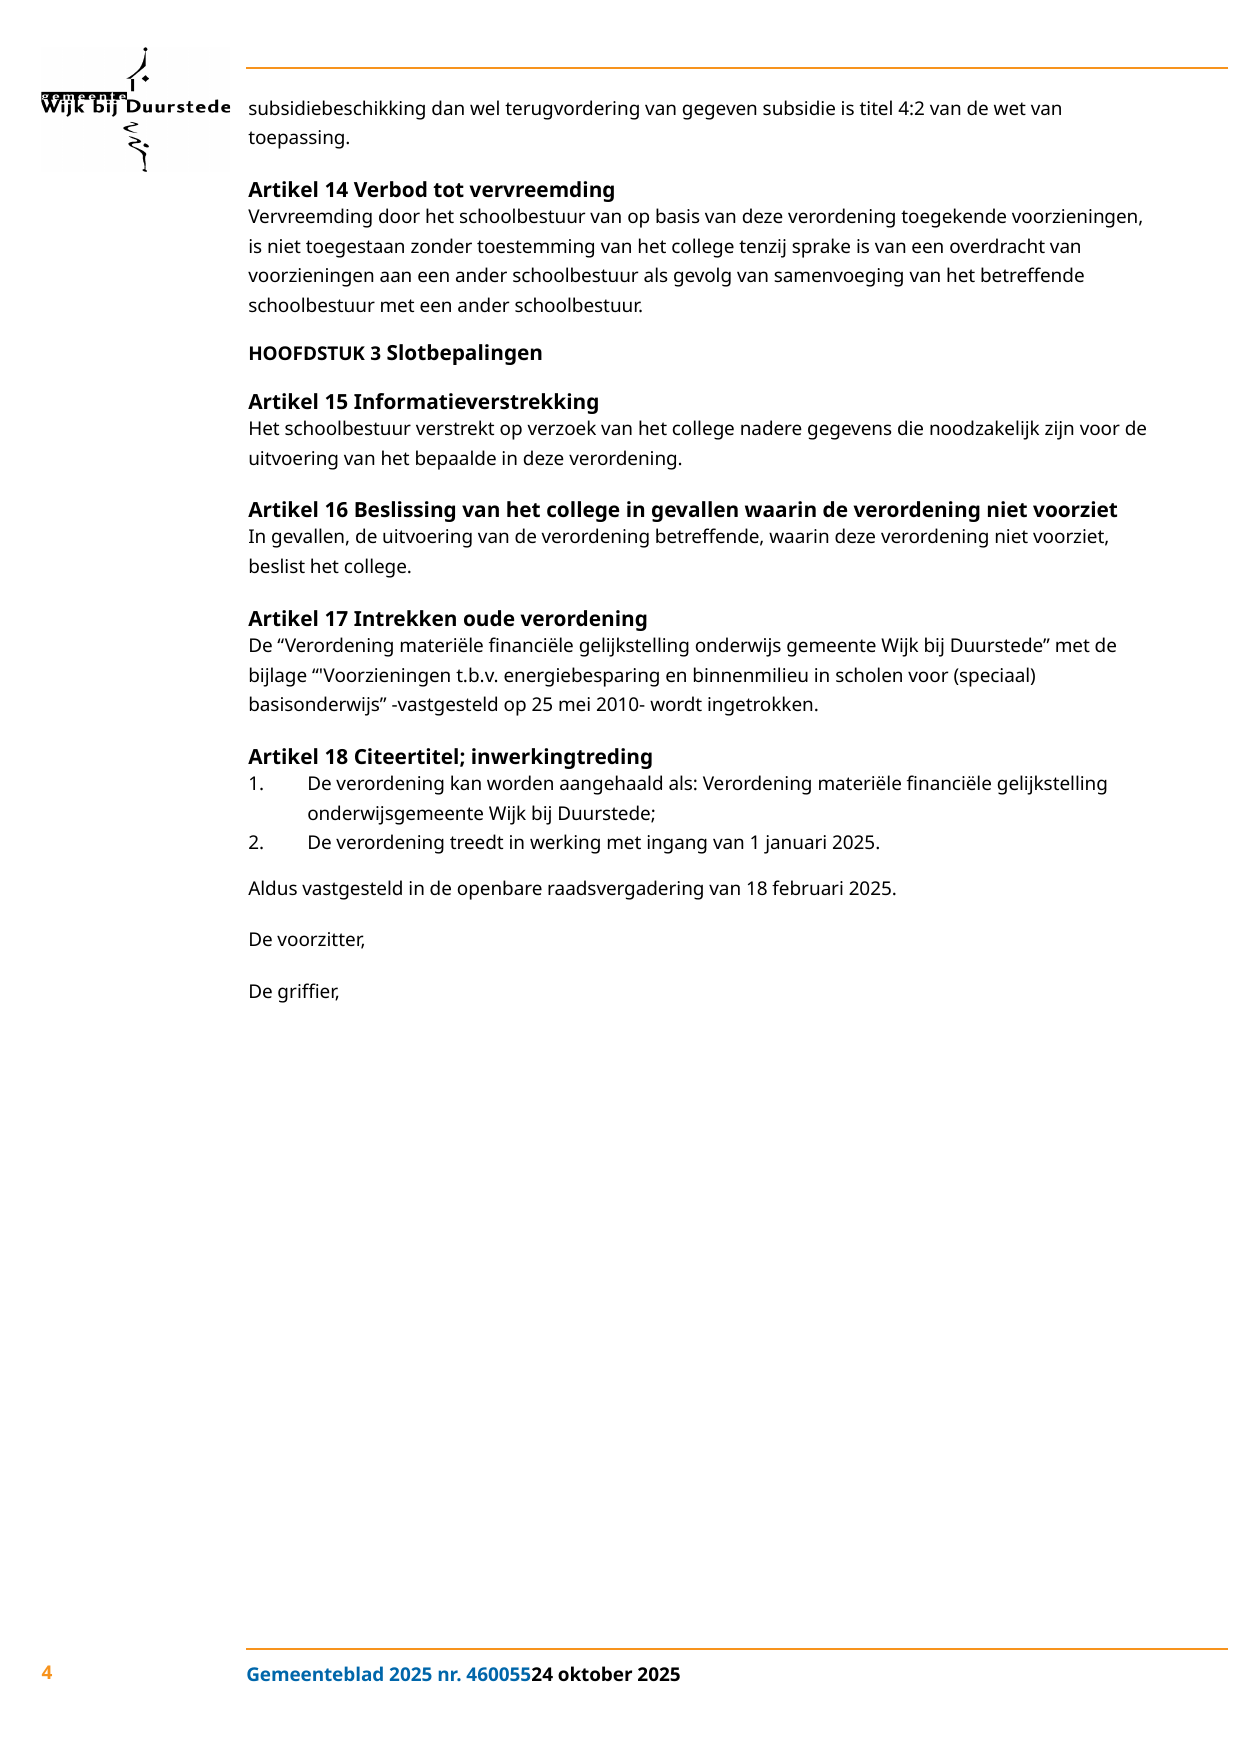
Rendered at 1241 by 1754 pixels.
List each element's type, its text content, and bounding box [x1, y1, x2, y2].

text De griffier, [248, 978, 1152, 1004]
text Artikel 15 Informatieverstrekking [248, 387, 1152, 415]
text De voorzitter, [248, 926, 1152, 952]
text Artikel 18 Citeertitel; inwerkingtreding [248, 742, 1152, 770]
text De “Verordening materiële financiële gelijkstelling onderwijs gemeente Wijk bij Duurstede” met de bijlage “'Voorzieningen t.b.v. energiebesparing en binnenmilieu in scholen voor (speciaal) basisonderwijs” -vastgesteld op 25 mei 2010- wordt ingetrokken. [248, 632, 1152, 717]
picture [41, 47, 231, 172]
text Artikel 16 Beslissing van het college in gevallen waarin de verordening niet voorziet [248, 495, 1152, 524]
text Vervreemding door het schoolbestuur van op basis van deze verordening toegekende voorzieningen, is niet toegestaan zonder toestemming van het college tenzij sprake is van een overdracht van voorzieningen aan een ander schoolbestuur als gevolg van samenvoeging van het betreffende schoolbestuur met een ander schoolbestuur. [248, 203, 1152, 318]
text subsidiebeschikking dan wel terugvordering van gegeven subsidie is titel 4:2 van de wet van toepassing. [248, 95, 1152, 150]
list De verordening kan worden aangehaald als: Verordening materiële financiële gelijkstelling onderwijsgemeente Wijk bij Duurstede; [248, 770, 1152, 826]
text HOOFDSTUK 3 Slotbepalingen [248, 338, 1152, 366]
text In gevallen, de uitvoering van de verordening betreffende, waarin deze verordening niet voorziet, beslist het college. [248, 524, 1152, 579]
text Artikel 17 Intrekken oude verordening [248, 604, 1152, 632]
text Het schoolbestuur verstrekt op verzoek van het college nadere gegevens die noodzakelijk zijn voor de uitvoering van het bepaalde in deze verordening. [248, 415, 1152, 471]
text Artikel 14 Verbod tot vervreemding [248, 175, 1152, 203]
list De verordening treedt in werking met ingang van 1 januari 2025. [248, 829, 1152, 855]
text Aldus vastgesteld in de openbare raadsvergadering van 18 februari 2025. [248, 875, 1152, 901]
